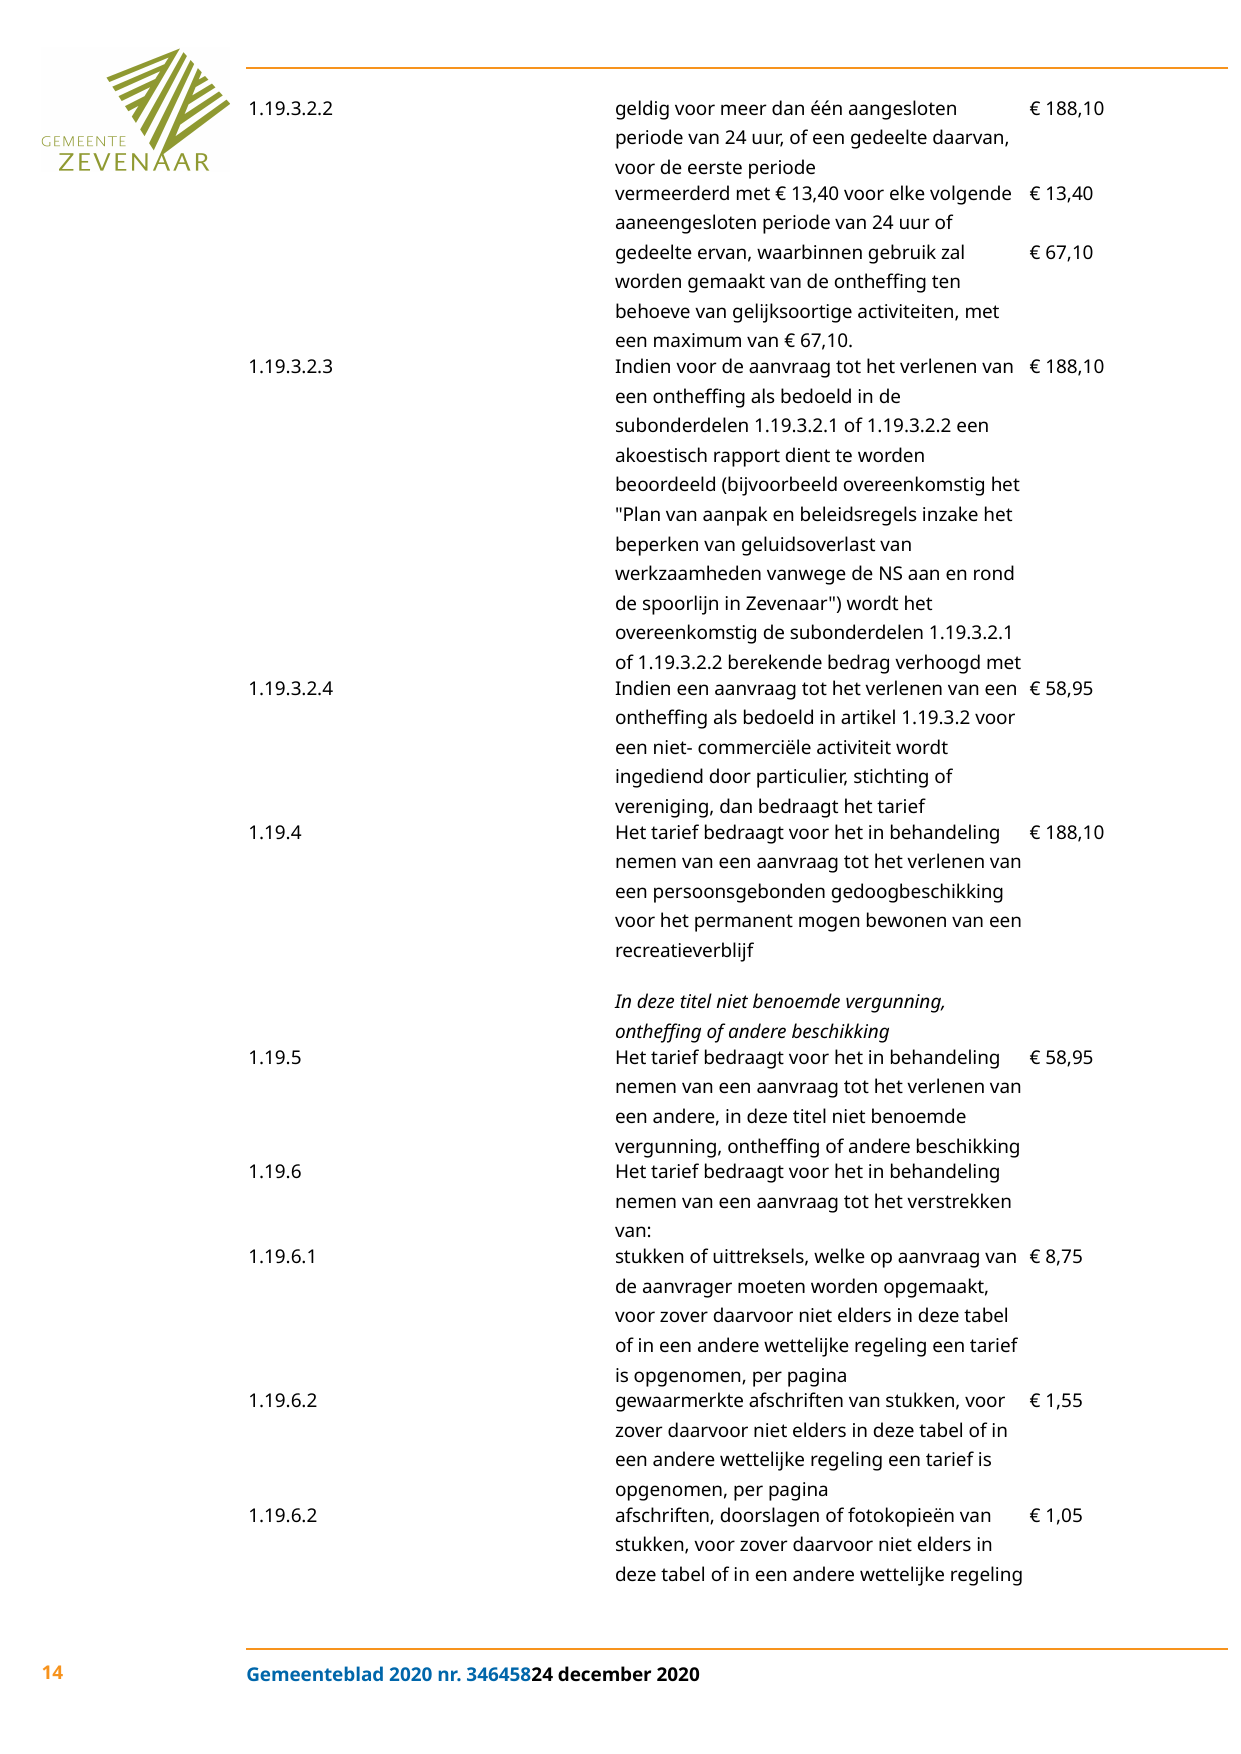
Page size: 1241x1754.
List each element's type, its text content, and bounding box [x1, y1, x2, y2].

table_cell € 13,40 € 67,10 [1029, 180, 1152, 353]
table_cell € 188,10 [1029, 819, 1152, 963]
table_cell afschriften, doorslagen of fotokopieën van stukken, voor zover daarvoor niet elders in deze tabel of in een andere wettelijke regeling [615, 1502, 1029, 1587]
table_cell geldig voor meer dan één aangesloten periode van 24 uur, of een gedeelte daarvan, voor de eerste periode [615, 95, 1029, 180]
table_cell Het tarief bedraagt voor het in behandeling nemen van een aanvraag tot het verstrekken van: [615, 1159, 1029, 1243]
table_cell gewaarmerkte afschriften van stukken, voor zover daarvoor niet elders in deze tabel of in een andere wettelijke regeling een tarief is opgenomen, per pagina [615, 1388, 1029, 1502]
table_cell 1.19.3.2.2 [248, 95, 615, 180]
table_cell 1.19.3.2.3 [248, 353, 615, 675]
table_cell € 1,05 [1029, 1502, 1152, 1587]
table_cell [248, 989, 615, 1044]
table_cell 1.19.6.2 [248, 1388, 615, 1502]
table_cell 1.19.3.2.4 [248, 675, 615, 819]
table_cell [248, 180, 615, 353]
table_cell [615, 963, 1029, 989]
table_cell 1.19.4 [248, 819, 615, 963]
table_cell € 1,55 [1029, 1388, 1152, 1502]
table_cell 1.19.5 [248, 1044, 615, 1158]
table_cell stukken of uittreksels, welke op aanvraag van de aanvrager moeten worden opgemaakt, voor zover daarvoor niet elders in deze tabel of in een andere wettelijke regeling een tarief is opgenomen, per pagina [615, 1244, 1029, 1387]
table_cell Het tarief bedraagt voor het in behandeling nemen van een aanvraag tot het verlenen van een andere, in deze titel niet benoemde vergunning, ontheffing of andere beschikking [615, 1044, 1029, 1158]
table_cell vermeerderd met € 13,40 voor elke volgende aaneengesloten periode van 24 uur of gedeelte ervan, waarbinnen gebruik zal worden gemaakt van de ontheffing ten behoeve van gelijksoortige activiteiten, met een maximum van € 67,10. [615, 180, 1029, 353]
table_cell € 58,95 [1029, 1044, 1152, 1158]
table_cell 1.19.6.2 [248, 1502, 615, 1587]
table_cell 1.19.6.1 [248, 1244, 615, 1387]
table_cell € 188,10 [1029, 95, 1152, 180]
table_cell € 8,75 [1029, 1244, 1152, 1387]
table_cell [1029, 1159, 1152, 1243]
table_cell 1.19.6 [248, 1159, 615, 1243]
table_cell Indien een aanvraag tot het verlenen van een ontheffing als bedoeld in artikel 1.19.3.2 voor een niet- commerciële activiteit wordt ingediend door particulier, stichting of vereniging, dan bedraagt het tarief [615, 675, 1029, 819]
table_cell [1029, 989, 1152, 1044]
picture [41, 47, 231, 172]
table_cell € 188,10 [1029, 353, 1152, 675]
table_cell Indien voor de aanvraag tot het verlenen van een ontheffing als bedoeld in de subonderdelen 1.19.3.2.1 of 1.19.3.2.2 een akoestisch rapport dient te worden beoordeeld (bijvoorbeeld overeenkomstig het "Plan van aanpak en beleidsregels inzake het beperken van geluidsoverlast van werkzaamheden vanwege de NS aan en rond de spoorlijn in Zevenaar") wordt het overeenkomstig de subonderdelen 1.19.3.2.1 of 1.19.3.2.2 berekende bedrag verhoogd met [615, 353, 1029, 675]
table_cell Het tarief bedraagt voor het in behandeling nemen van een aanvraag tot het verlenen van een persoonsgebonden gedoogbeschikking voor het permanent mogen bewonen van een recreatieverblijf [615, 819, 1029, 963]
table_cell [248, 963, 615, 989]
table_cell In deze titel niet benoemde vergunning, ontheffing of andere beschikking [615, 989, 1029, 1044]
table_cell € 58,95 [1029, 675, 1152, 819]
table_cell [1029, 963, 1152, 989]
